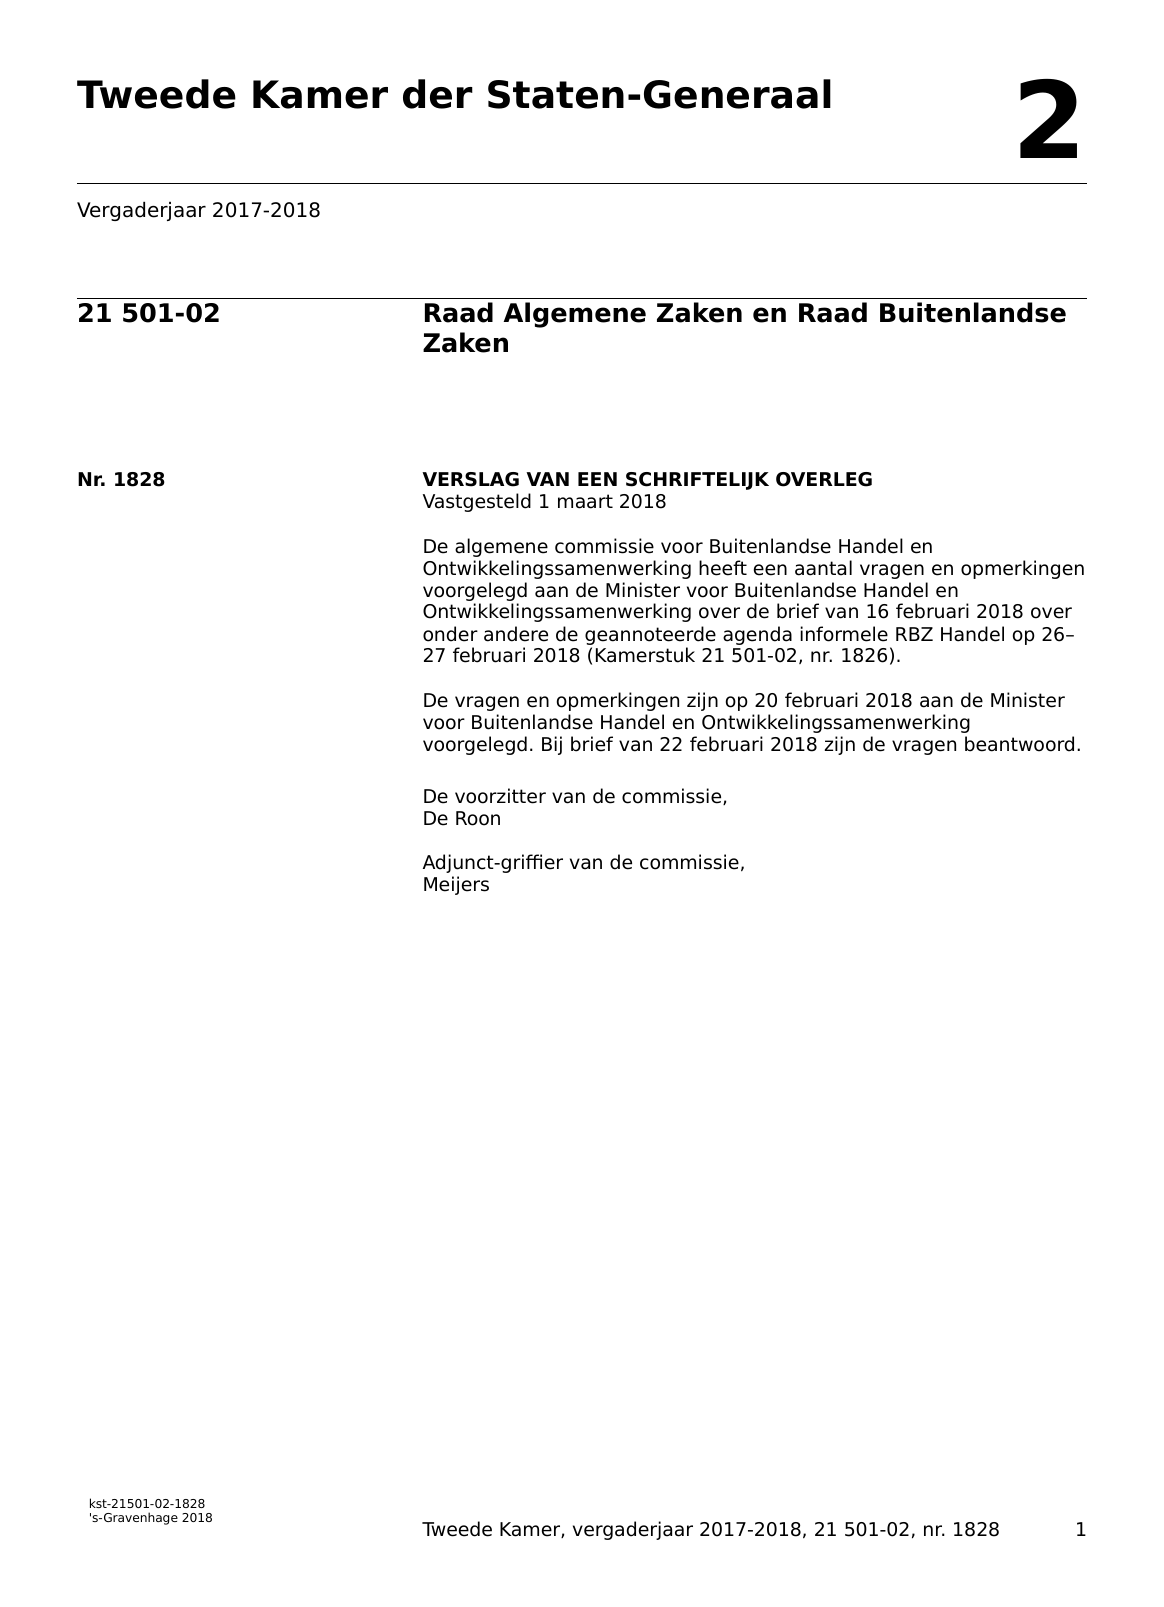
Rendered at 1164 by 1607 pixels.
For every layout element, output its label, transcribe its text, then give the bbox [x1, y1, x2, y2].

text De vragen en opmerkingen zijn op 20 februari 2018 aan de Minister voor Buitenlandse Handel en Ontwikkelingssamenwerking voorgelegd. Bij brief van 22 februari 2018 zijn de vragen beantwoord. [422, 689, 1087, 756]
text kst-21501-02-1828 [88, 1497, 323, 1511]
text De algemene commissie voor Buitenlandse Handel en Ontwikkelingssamenwerking heeft een aantal vragen en opmerkingen voorgelegd aan de Minister voor Buitenlandse Handel en Ontwikkelingssamenwerking over de brief van 16 februari 2018 over onder andere de geannoteerde agenda informele RBZ Handel op 26–27 februari 2018 (Kamerstuk 21 501-02, nr. 1826). [422, 536, 1087, 667]
text De voorzitter van de commissie, De Roon [422, 786, 1087, 829]
table_cell Vergaderjaar 2017-2018 [77, 184, 1087, 298]
text 's-Gravenhage 2018 [88, 1511, 323, 1525]
text Vastgesteld 1 maart 2018 [422, 491, 1087, 513]
subtitle 21 501-02 Raad Algemene Zaken en Raad Buitenlandse Zaken [77, 299, 1087, 358]
table_header 2 [886, 59, 1087, 183]
subtitle Nr. 1828 VERSLAG VAN EEN SCHRIFTELIJK OVERLEG [77, 469, 1087, 491]
table_header Tweede Kamer der Staten-Generaal [77, 59, 886, 183]
text Adjunct-griffier van de commissie, Meijers [422, 852, 1087, 896]
